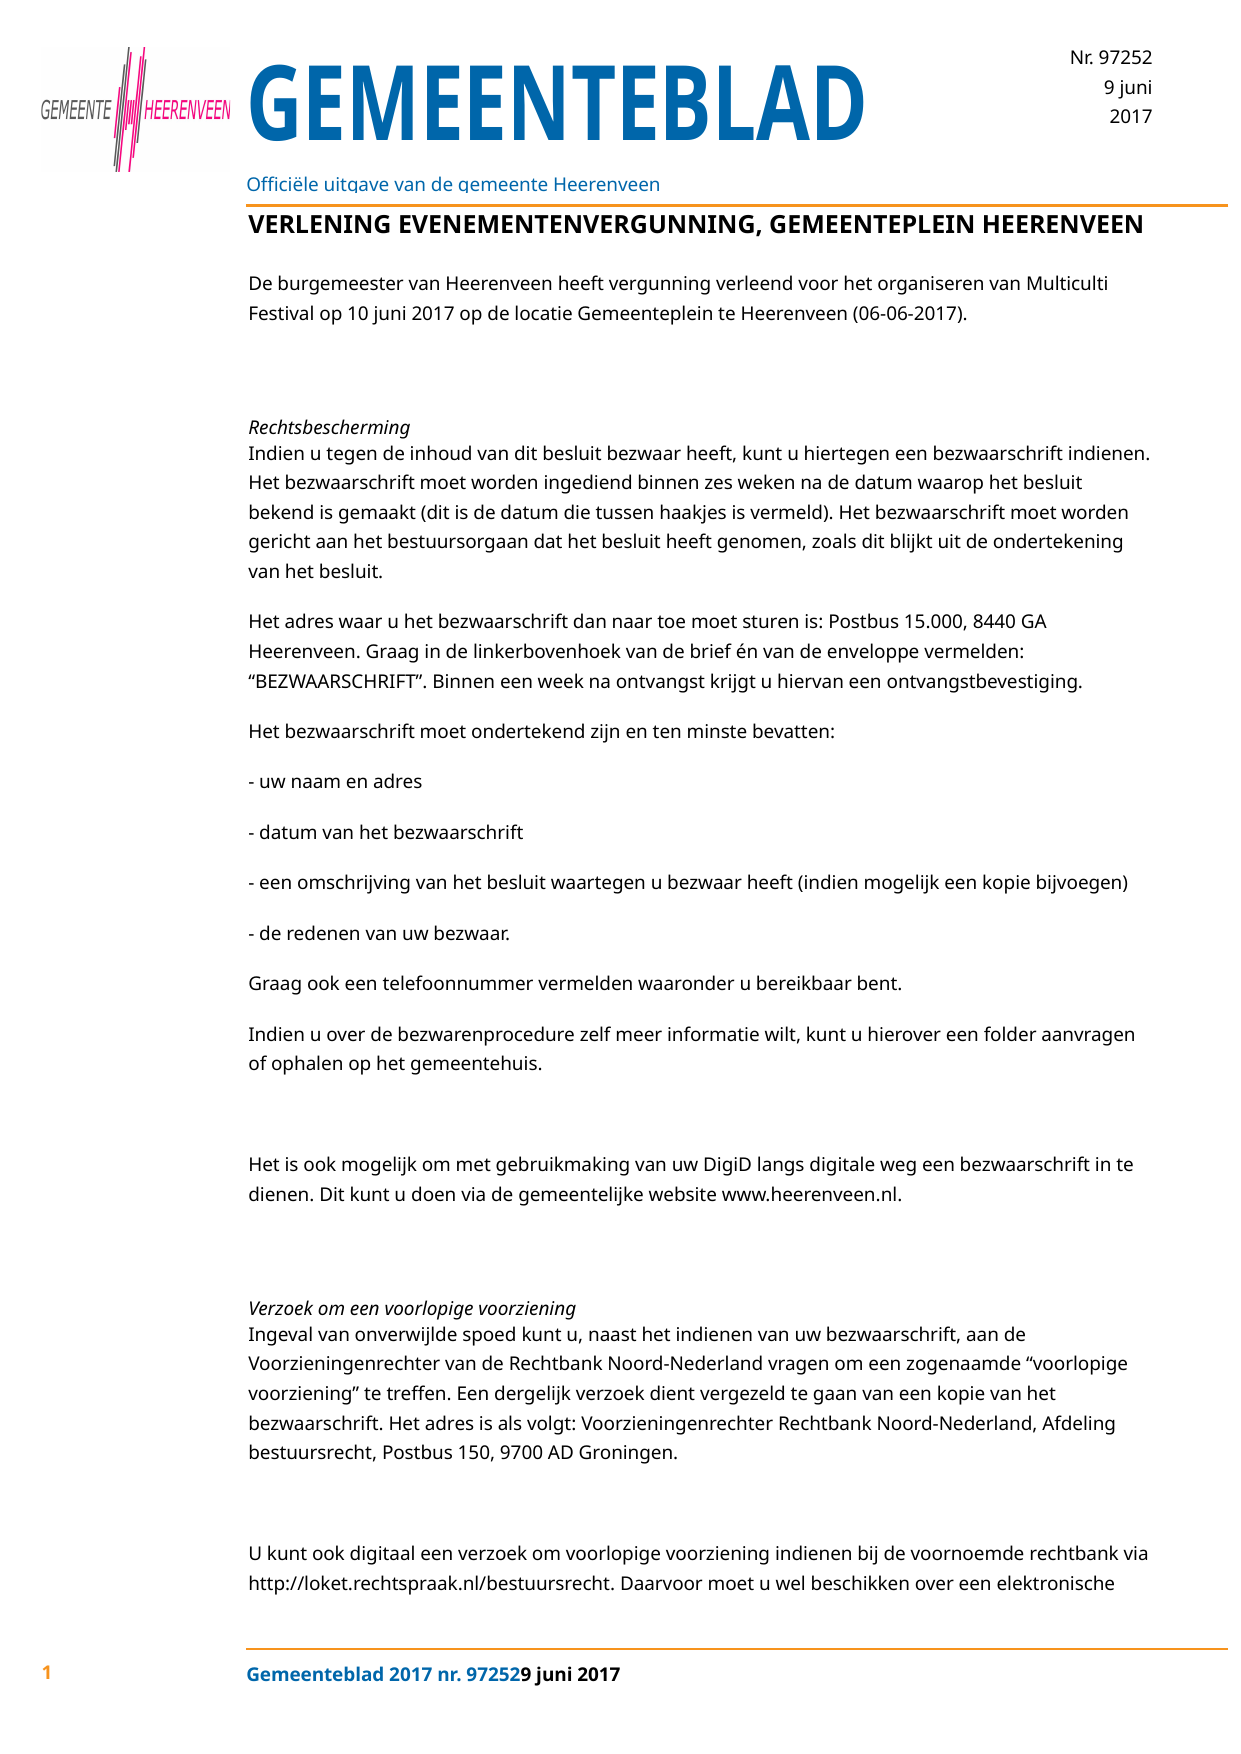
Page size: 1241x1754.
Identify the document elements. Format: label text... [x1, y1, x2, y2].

text U kunt ook digitaal een verzoek om voorlopige voorziening indienen bij de voornoemde rechtbank via http://loket.rechtspraak.nl/bestuursrecht. Daarvoor moet u wel beschikken over een elektronische [248, 1540, 1152, 1595]
text - uw naam en adres [248, 769, 1152, 794]
text - een omschrijving van het besluit waartegen u bezwaar heeft (indien mogelijk een kopie bijvoegen) [248, 869, 1152, 895]
text - de redenen van uw bezwaar. [248, 920, 1152, 946]
text Indien u over de bezwarenprocedure zelf meer informatie wilt, kunt u hierover een folder aanvragen of ophalen op het gemeentehuis. [248, 1021, 1152, 1076]
text Rechtsbescherming [248, 414, 1152, 440]
text Verzoek om een voorlopige voorziening [248, 1295, 1152, 1321]
text Het bezwaarschrift moet ondertekend zijn en ten minste bevatten: [248, 718, 1152, 744]
text Het adres waar u het bezwaarschrift dan naar toe moet sturen is: Postbus 15.000, 8440 GA Heerenveen. Graag in de linkerbovenhoek van de brief én van de enveloppe vermelden: “BEZWAARSCHRIFT”. Binnen een week na ontvangst krijgt u hiervan een ontvangstbevestiging. [248, 609, 1152, 694]
text Ingeval van onverwijlde spoed kunt u, naast het indienen van uw bezwaarschrift, aan de Voorzieningenrechter van de Rechtbank Noord-Nederland vragen om een zogenaamde “voorlopige voorziening” te treffen. Een dergelijk verzoek dient vergezeld te gaan van een kopie van het bezwaarschrift. Het adres is als volgt: Voorzieningenrechter Rechtbank Noord-Nederland, Afdeling bestuursrecht, Postbus 150, 9700 AD Groningen. [248, 1321, 1152, 1465]
picture [41, 47, 231, 172]
text Indien u tegen de inhoud van dit besluit bezwaar heeft, kunt u hiertegen een bezwaarschrift indienen. Het bezwaarschrift moet worden ingediend binnen zes weken na de datum waarop het besluit bekend is gemaakt (dit is de datum die tussen haakjes is vermeld). Het bezwaarschrift moet worden gericht aan het bestuursorgaan dat het besluit heeft genomen, zoals dit blijkt uit de ondertekening van het besluit. [248, 440, 1152, 584]
text De burgemeester van Heerenveen heeft vergunning verleend voor het organiseren van Multiculti Festival op 10 juni 2017 op de locatie Gemeenteplein te Heerenveen (06-06-2017). [248, 270, 1152, 326]
text Het is ook mogelijk om met gebruikmaking van uw DigiD langs digitale weg een bezwaarschrift in te dienen. Dit kunt u doen via de gemeentelijke website www.heerenveen.nl. [248, 1151, 1152, 1207]
text Graag ook een telefoonnummer vermelden waaronder u bereikbaar bent. [248, 970, 1152, 996]
text - datum van het bezwaarschrift [248, 819, 1152, 845]
text VERLENING EVENEMENTENVERGUNNING, GEMEENTEPLEIN HEERENVEEN [248, 207, 1152, 241]
